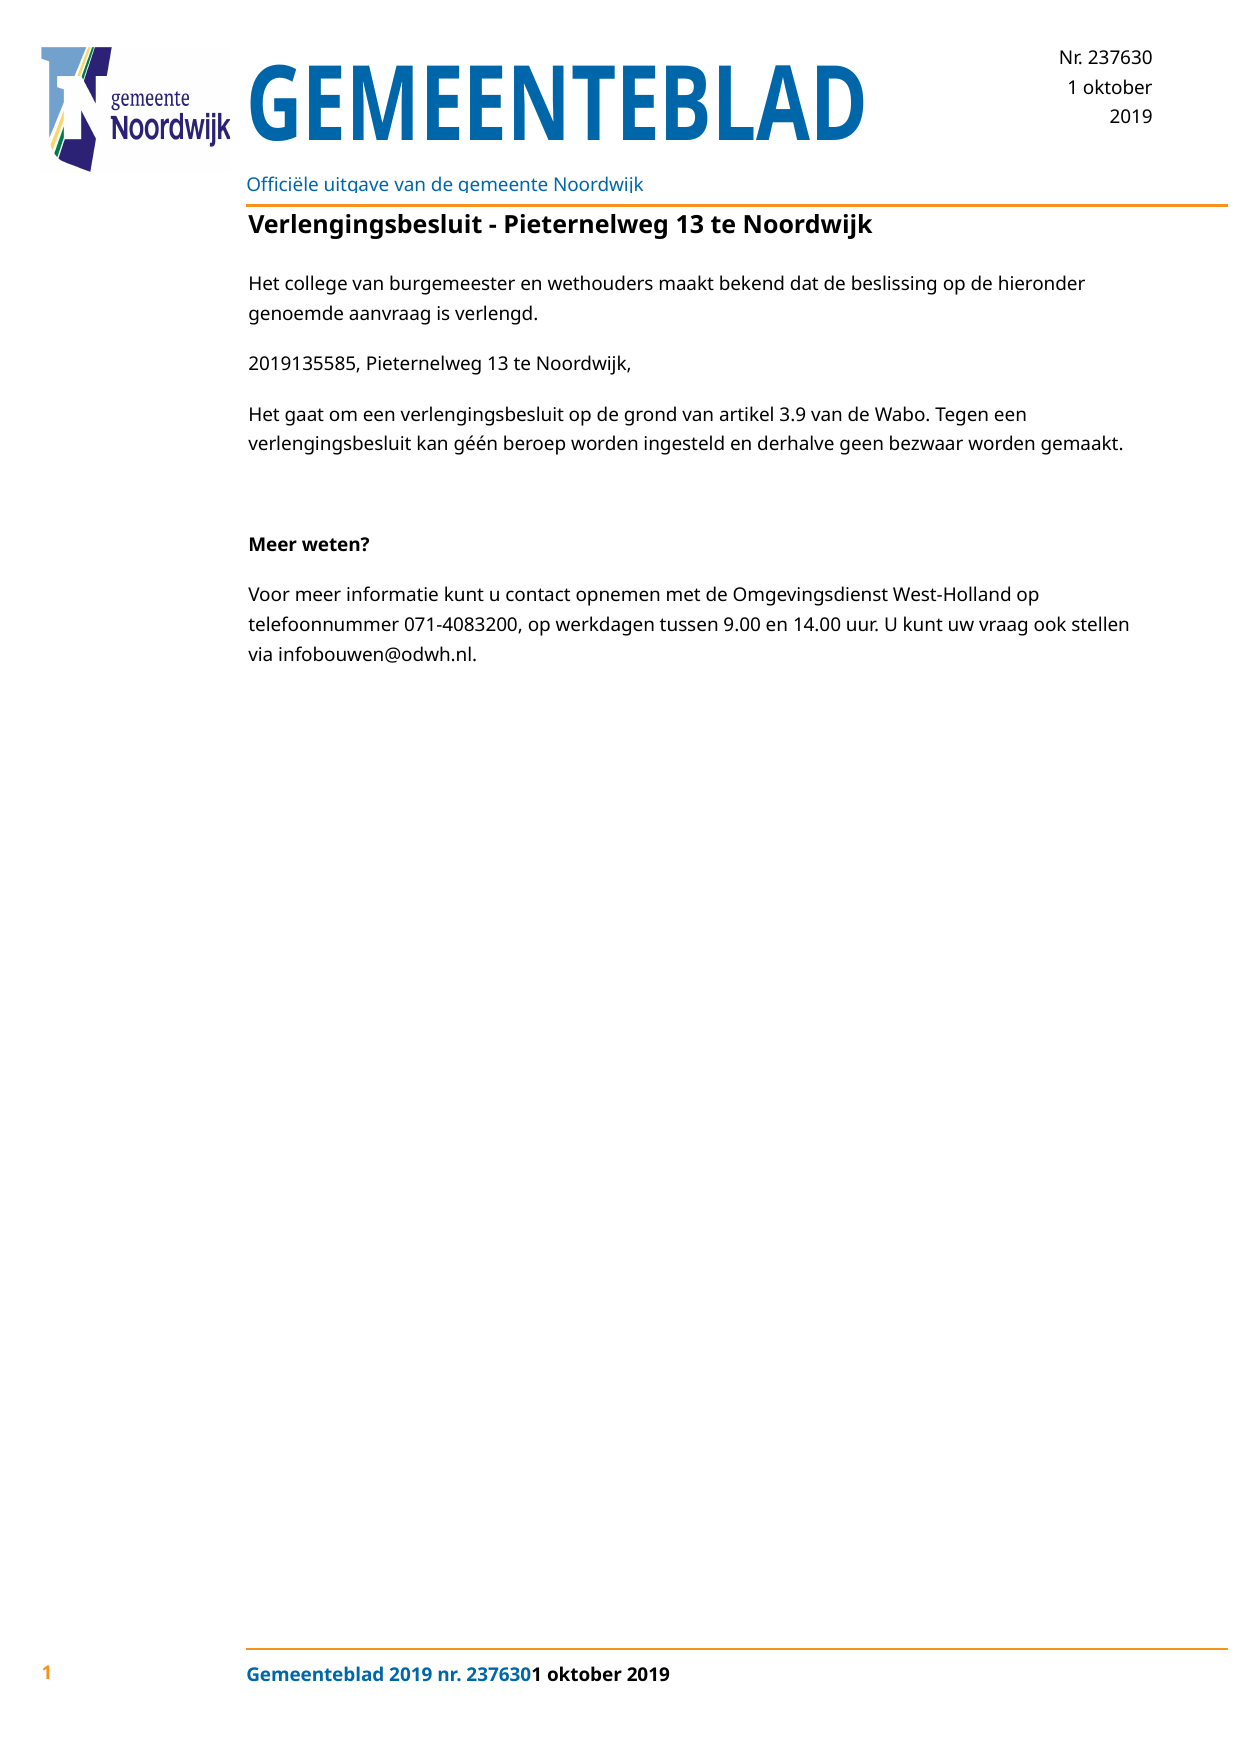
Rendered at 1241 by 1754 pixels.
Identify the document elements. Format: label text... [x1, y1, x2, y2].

picture [41, 47, 231, 172]
text Het gaat om een verlengingsbesluit op de grond van artikel 3.9 van de Wabo. Tegen een verlengingsbesluit kan géén beroep worden ingesteld en derhalve geen bezwaar worden gemaakt. [248, 401, 1152, 456]
text Meer weten? [248, 531, 1152, 557]
text Verlengingsbesluit - Pieternelweg 13 te Noordwijk [248, 207, 1152, 241]
text Het college van burgemeester en wethouders maakt bekend dat de beslissing op de hieronder genoemde aanvraag is verlengd. [248, 270, 1152, 326]
text 2019135585, Pieternelweg 13 te Noordwijk, [248, 350, 1152, 376]
text Voor meer informatie kunt u contact opnemen met de Omgevingsdienst West-Holland op telefoonnummer 071-4083200, op werkdagen tussen 9.00 en 14.00 uur. U kunt uw vraag ook stellen via infobouwen@odwh.nl. [248, 582, 1152, 666]
